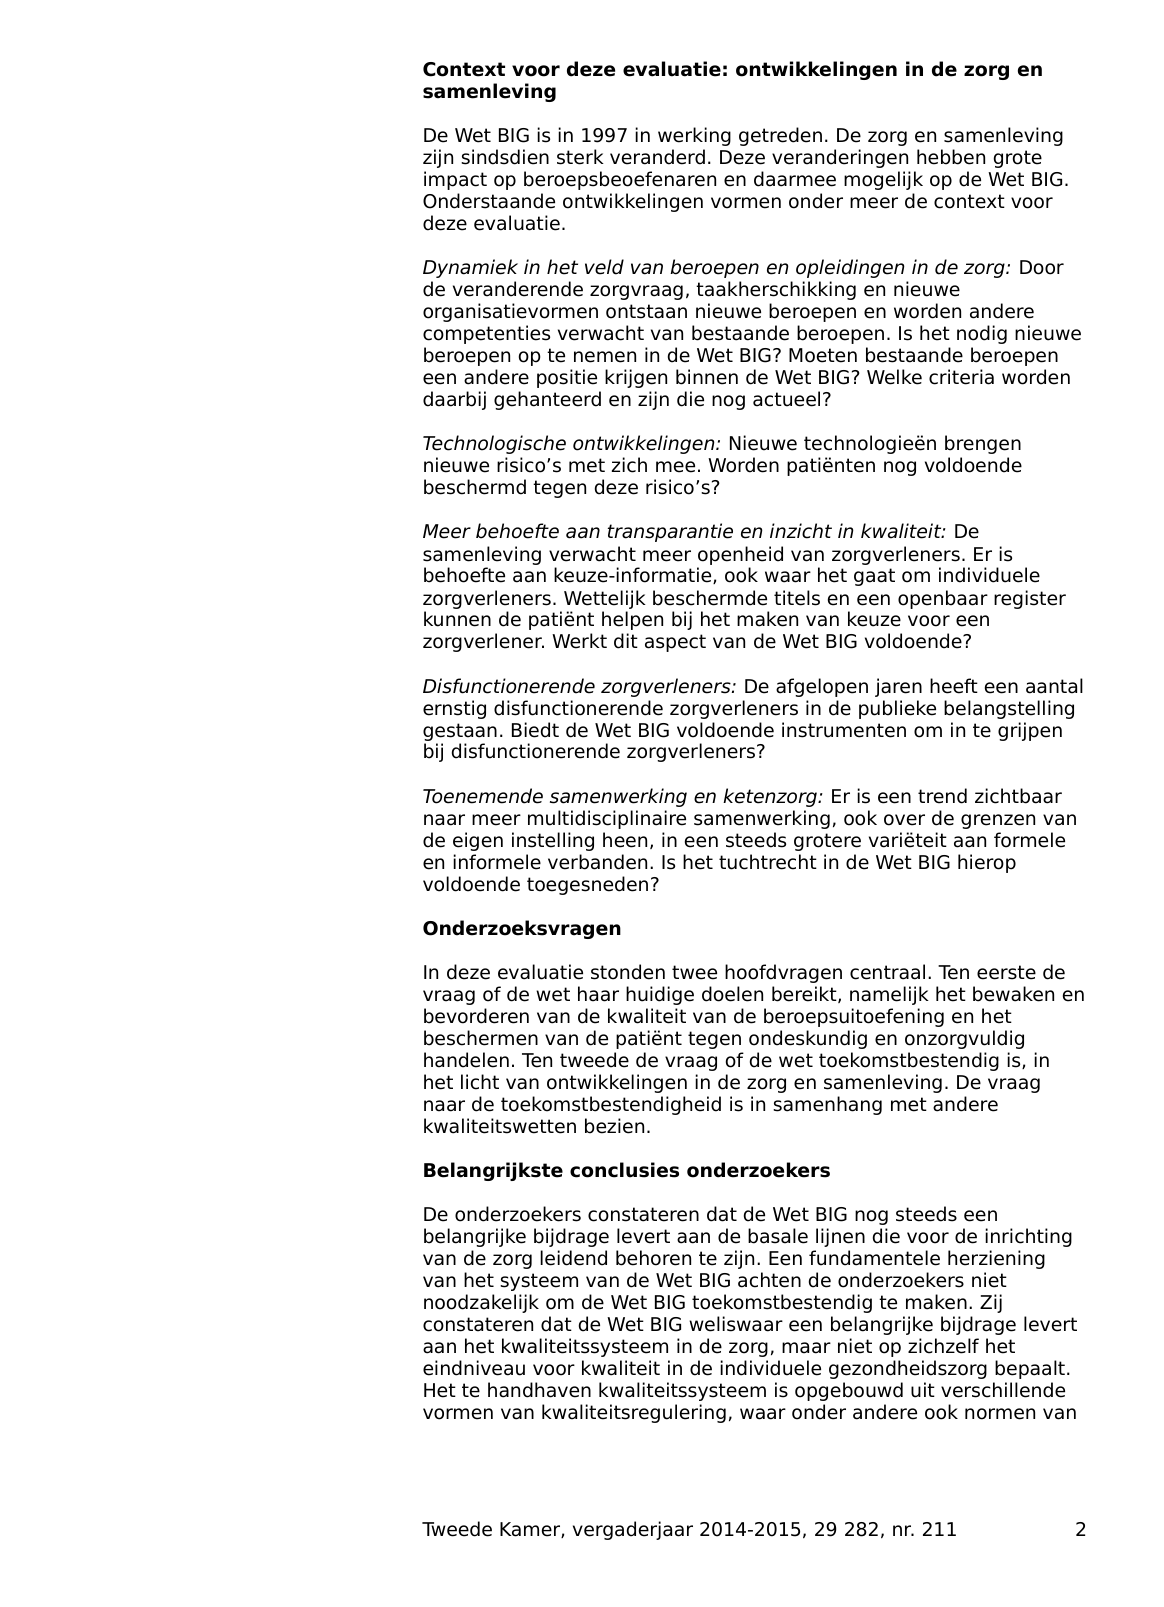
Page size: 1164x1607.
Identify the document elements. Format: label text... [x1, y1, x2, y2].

subtitle Context voor deze evaluatie: ontwikkelingen in de zorg en samenleving [422, 59, 1087, 103]
text Meer behoefte aan transparantie en inzicht in kwaliteit: De samenleving verwacht meer openheid van zorgverleners. Er is behoefte aan keuze-informatie, ook waar het gaat om individuele zorgverleners. Wettelijk beschermde titels en een openbaar register kunnen de patiënt helpen bij het maken van keuze voor een zorgverlener. Werkt dit aspect van de Wet BIG voldoende? [422, 521, 1087, 653]
text Dynamiek in het veld van beroepen en opleidingen in de zorg: Door de veranderende zorgvraag, taakherschikking en nieuwe organisatievormen ontstaan nieuwe beroepen en worden andere competenties verwacht van bestaande beroepen. Is het nodig nieuwe beroepen op te nemen in de Wet BIG? Moeten bestaande beroepen een andere positie krijgen binnen de Wet BIG? Welke criteria worden daarbij gehanteerd en zijn die nog actueel? [422, 257, 1087, 411]
subtitle Onderzoeksvragen [422, 918, 1087, 940]
text De onderzoekers constateren dat de Wet BIG nog steeds een belangrijke bijdrage levert aan de basale lijnen die voor de inrichting van de zorg leidend behoren te zijn. Een fundamentele herziening van het systeem van de Wet BIG achten de onderzoekers niet noodzakelijk om de Wet BIG toekomstbestendig te maken. Zij constateren dat de Wet BIG weliswaar een belangrijke bijdrage levert aan het kwaliteitssysteem in de zorg, maar niet op zichzelf het eindniveau voor kwaliteit in de individuele gezondheidszorg bepaalt. Het te handhaven kwaliteitssysteem is opgebouwd uit verschillende vormen van kwaliteitsregulering, waar onder andere ook normen van [422, 1204, 1087, 1424]
text Technologische ontwikkelingen: Nieuwe technologieën brengen nieuwe risico’s met zich mee. Worden patiënten nog voldoende beschermd tegen deze risico’s? [422, 433, 1087, 499]
text Disfunctionerende zorgverleners: De afgelopen jaren heeft een aantal ernstig disfunctionerende zorgverleners in de publieke belangstelling gestaan. Biedt de Wet BIG voldoende instrumenten om in te grijpen bij disfunctionerende zorgverleners? [422, 676, 1087, 763]
text Toenemende samenwerking en ketenzorg: Er is een trend zichtbaar naar meer multidisciplinaire samenwerking, ook over de grenzen van de eigen instelling heen, in een steeds grotere variëteit aan formele en informele verbanden. Is het tuchtrecht in de Wet BIG hierop voldoende toegesneden? [422, 786, 1087, 896]
text In deze evaluatie stonden twee hoofdvragen centraal. Ten eerste de vraag of de wet haar huidige doelen bereikt, namelijk het bewaken en bevorderen van de kwaliteit van de beroepsuitoefening en het beschermen van de patiënt tegen ondeskundig en onzorgvuldig handelen. Ten tweede de vraag of de wet toekomstbestendig is, in het licht van ontwikkelingen in de zorg en samenleving. De vraag naar de toekomstbestendigheid is in samenhang met andere kwaliteitswetten bezien. [422, 962, 1087, 1138]
text De Wet BIG is in 1997 in werking getreden. De zorg en samenleving zijn sindsdien sterk veranderd. Deze veranderingen hebben grote impact op beroepsbeoefenaren en daarmee mogelijk op de Wet BIG. Onderstaande ontwikkelingen vormen onder meer de context voor deze evaluatie. [422, 125, 1087, 235]
subtitle Belangrijkste conclusies onderzoekers [422, 1160, 1087, 1182]
